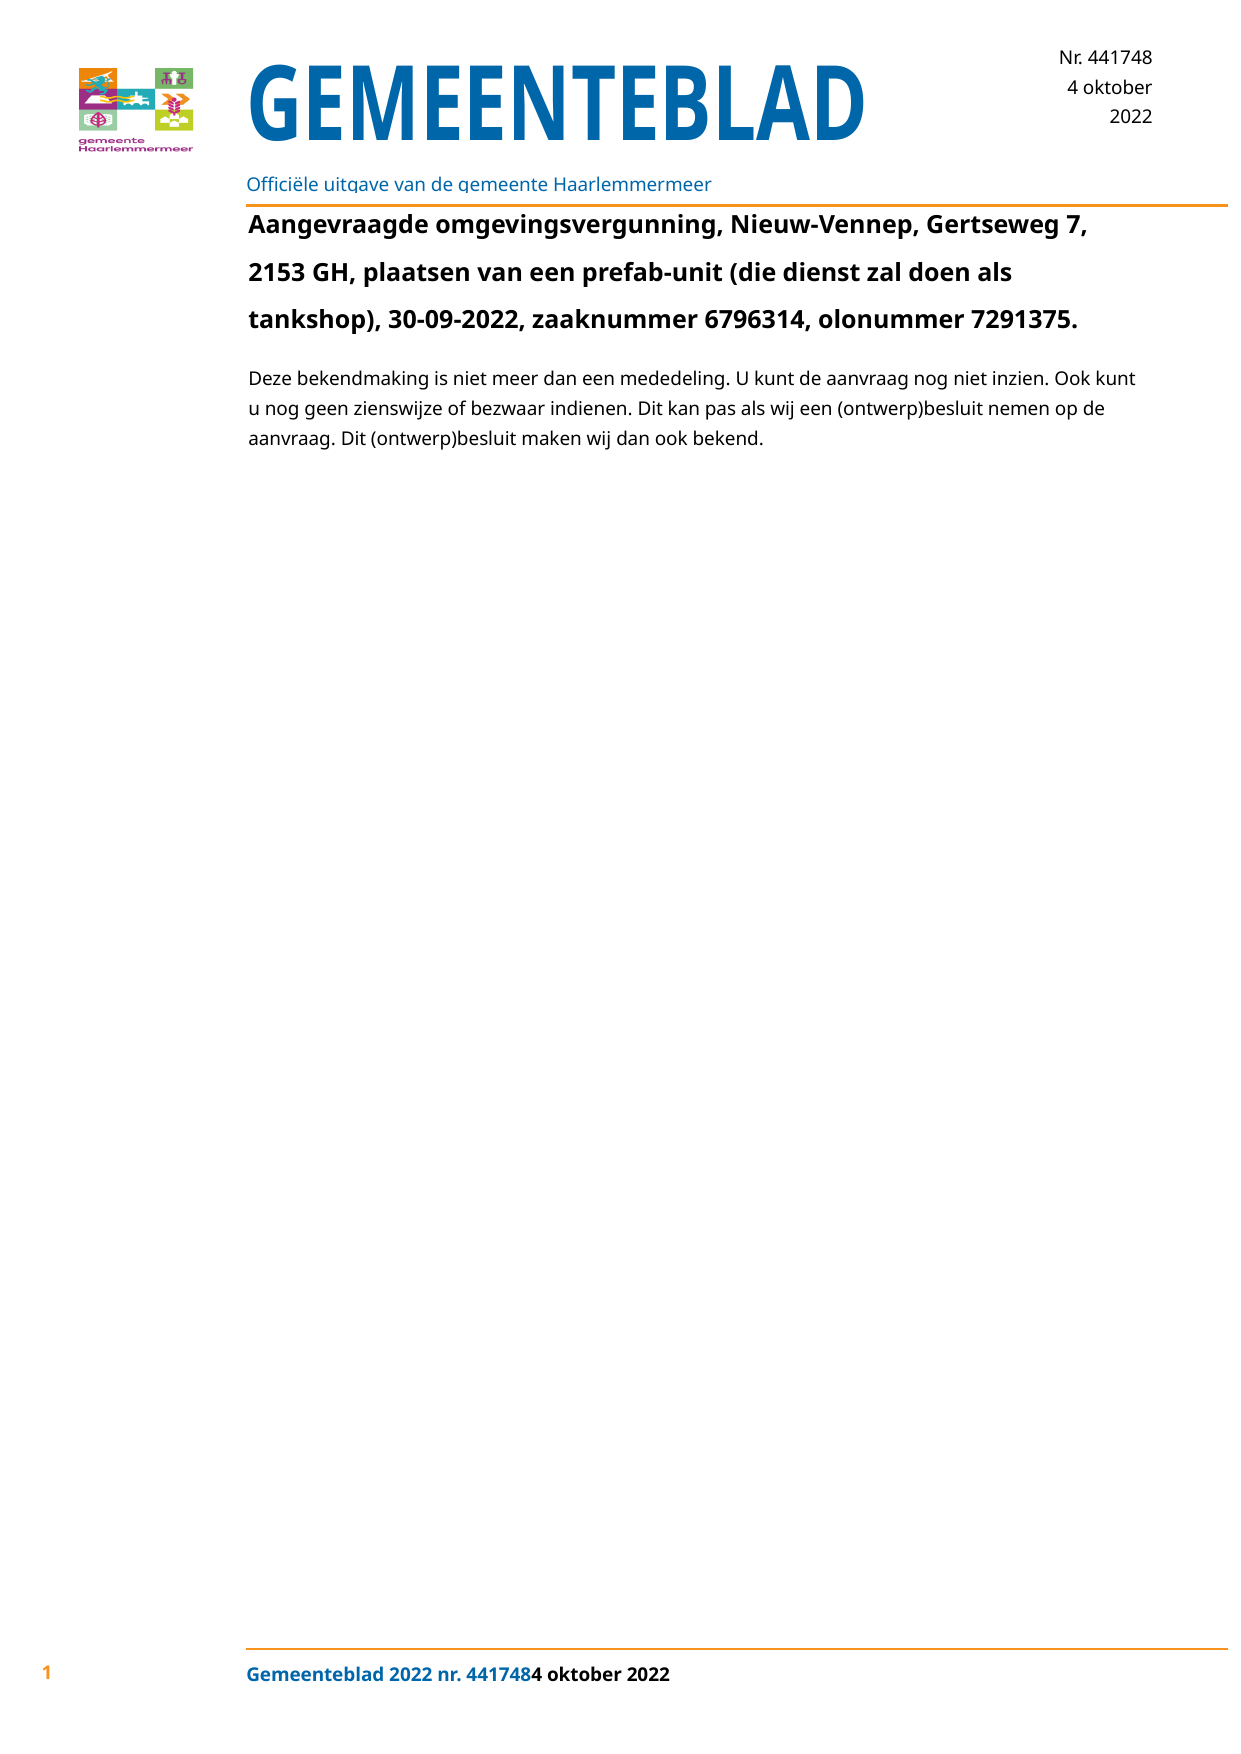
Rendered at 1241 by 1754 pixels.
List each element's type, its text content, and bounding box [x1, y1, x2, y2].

picture [41, 47, 231, 172]
text Deze bekendmaking is niet meer dan een mededeling. U kunt de aanvraag nog niet inzien. Ook kunt u nog geen zienswijze of bezwaar indienen. Dit kan pas als wij een (ontwerp)besluit nemen op de aanvraag. Dit (ontwerp)besluit maken wij dan ook bekend. [248, 366, 1152, 450]
text Aangevraagde omgevingsvergunning, Nieuw-Vennep, Gertseweg 7, 2153 GH, plaatsen van een prefab-unit (die dienst zal doen als tankshop), 30-09-2022, zaaknummer 6796314, olonummer 7291375. [248, 207, 1152, 336]
